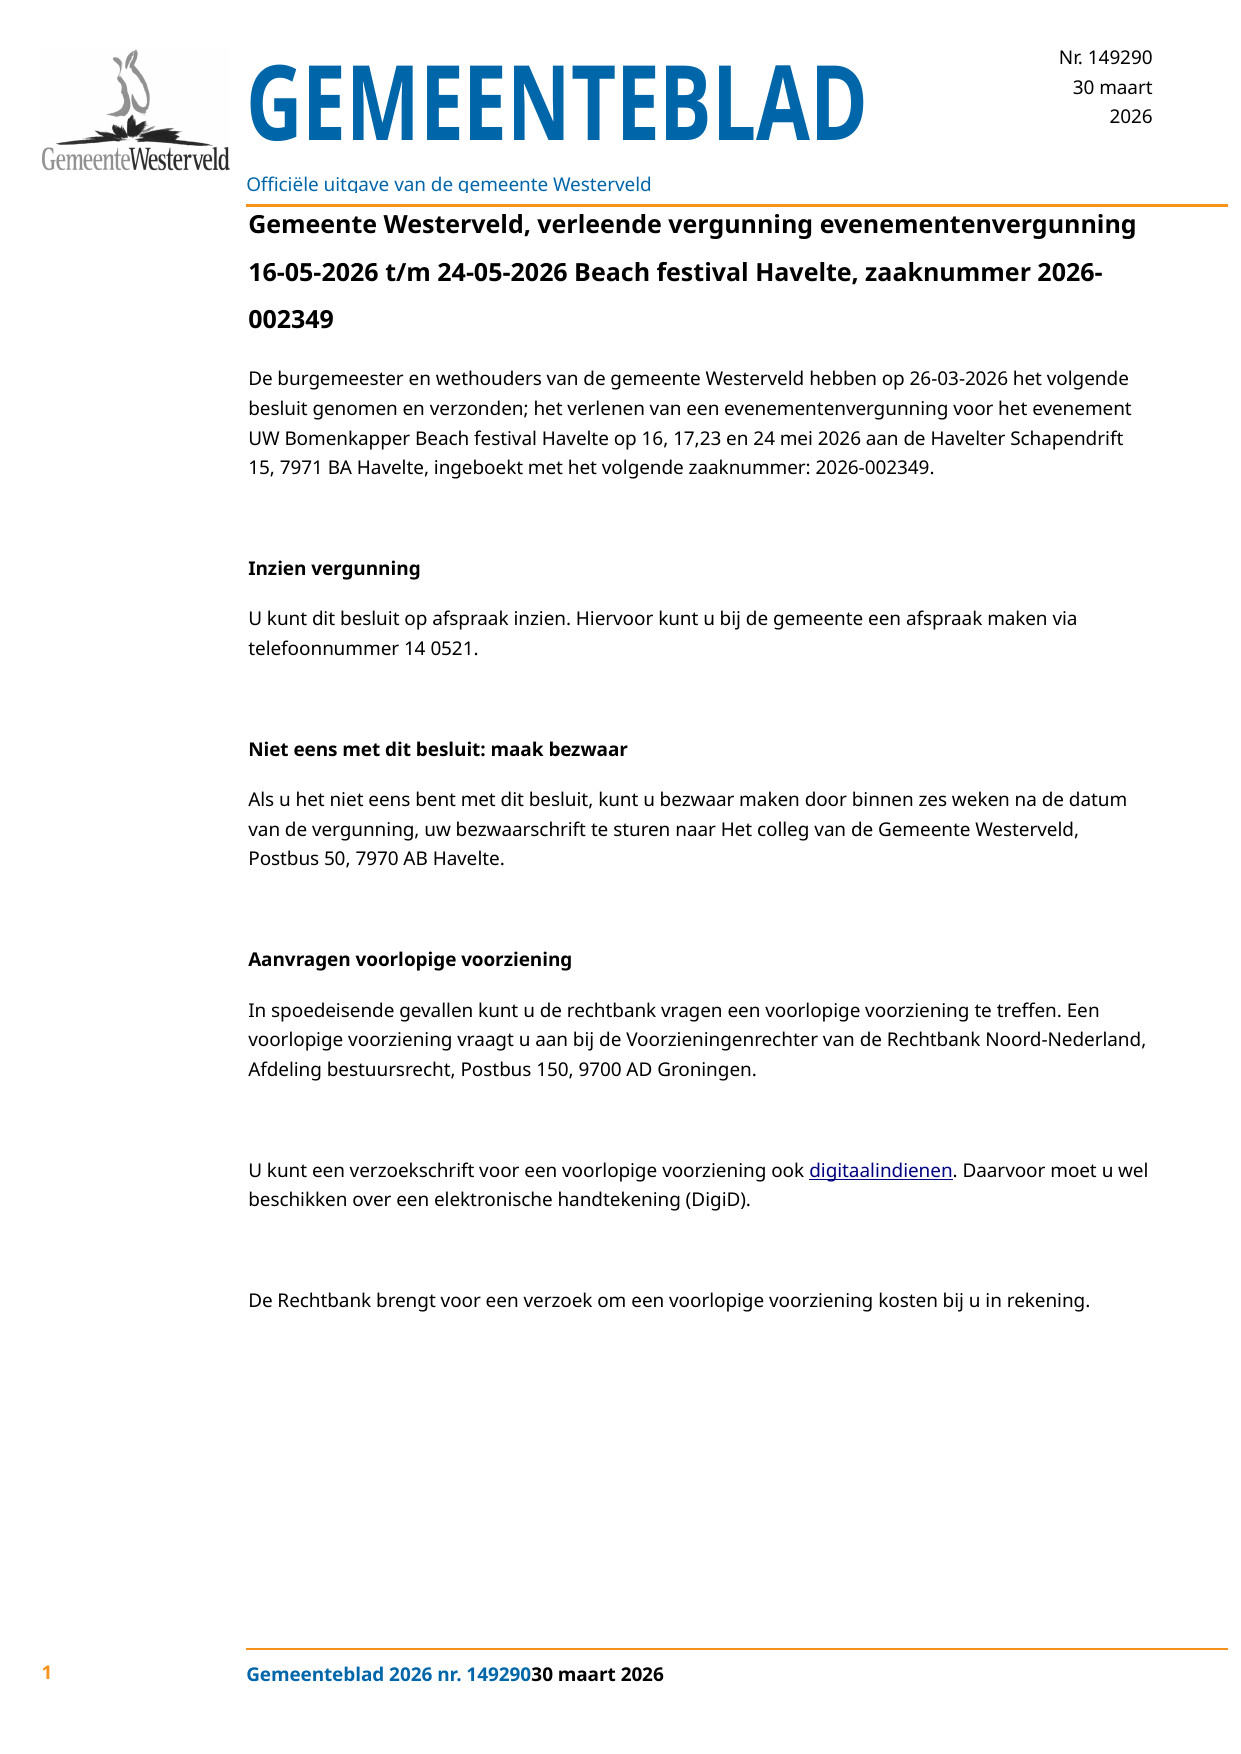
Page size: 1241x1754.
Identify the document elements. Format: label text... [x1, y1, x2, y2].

text Gemeente Westerveld, verleende vergunning evenementenvergunning 16-05-2026 t/m 24-05-2026 Beach festival Havelte, zaaknummer 2026-002349 [248, 207, 1152, 336]
text Niet eens met dit besluit: maak bezwaar [248, 736, 1152, 762]
text In spoedeisende gevallen kunt u de rechtbank vragen een voorlopige voorziening te treffen. Een voorlopige voorziening vraagt u aan bij de Voorzieningenrechter van de Rechtbank Noord-Nederland, Afdeling bestuursrecht, Postbus 150, 9700 AD Groningen. [248, 997, 1152, 1082]
text De Rechtbank brengt voor een verzoek om een voorlopige voorziening kosten bij u in rekening. [248, 1287, 1152, 1313]
picture [41, 47, 231, 172]
text De burgemeester en wethouders van de gemeente Westerveld hebben op 26-03-2026 het volgende besluit genomen en verzonden; het verlenen van een evenementenvergunning voor het evenement UW Bomenkapper Beach festival Havelte op 16, 17,23 en 24 mei 2026 aan de Havelter Schapendrift 15, 7971 BA Havelte, ingeboekt met het volgende zaaknummer: 2026-002349. [248, 366, 1152, 480]
text Aanvragen voorlopige voorziening [248, 946, 1152, 972]
text U kunt een verzoekschrift voor een voorlopige voorziening ook digitaalindienen. Daarvoor moet u wel beschikken over een elektronische handtekening (DigiD). [248, 1157, 1152, 1212]
text U kunt dit besluit op afspraak inzien. Hiervoor kunt u bij de gemeente een afspraak maken via telefoonnummer 14 0521. [248, 606, 1152, 661]
text Als u het niet eens bent met dit besluit, kunt u bezwaar maken door binnen zes weken na de datum van de vergunning, uw bezwaarschrift te sturen naar Het colleg van de Gemeente Westerveld, Postbus 50, 7970 AB Havelte. [248, 786, 1152, 871]
text Inzien vergunning [248, 555, 1152, 581]
